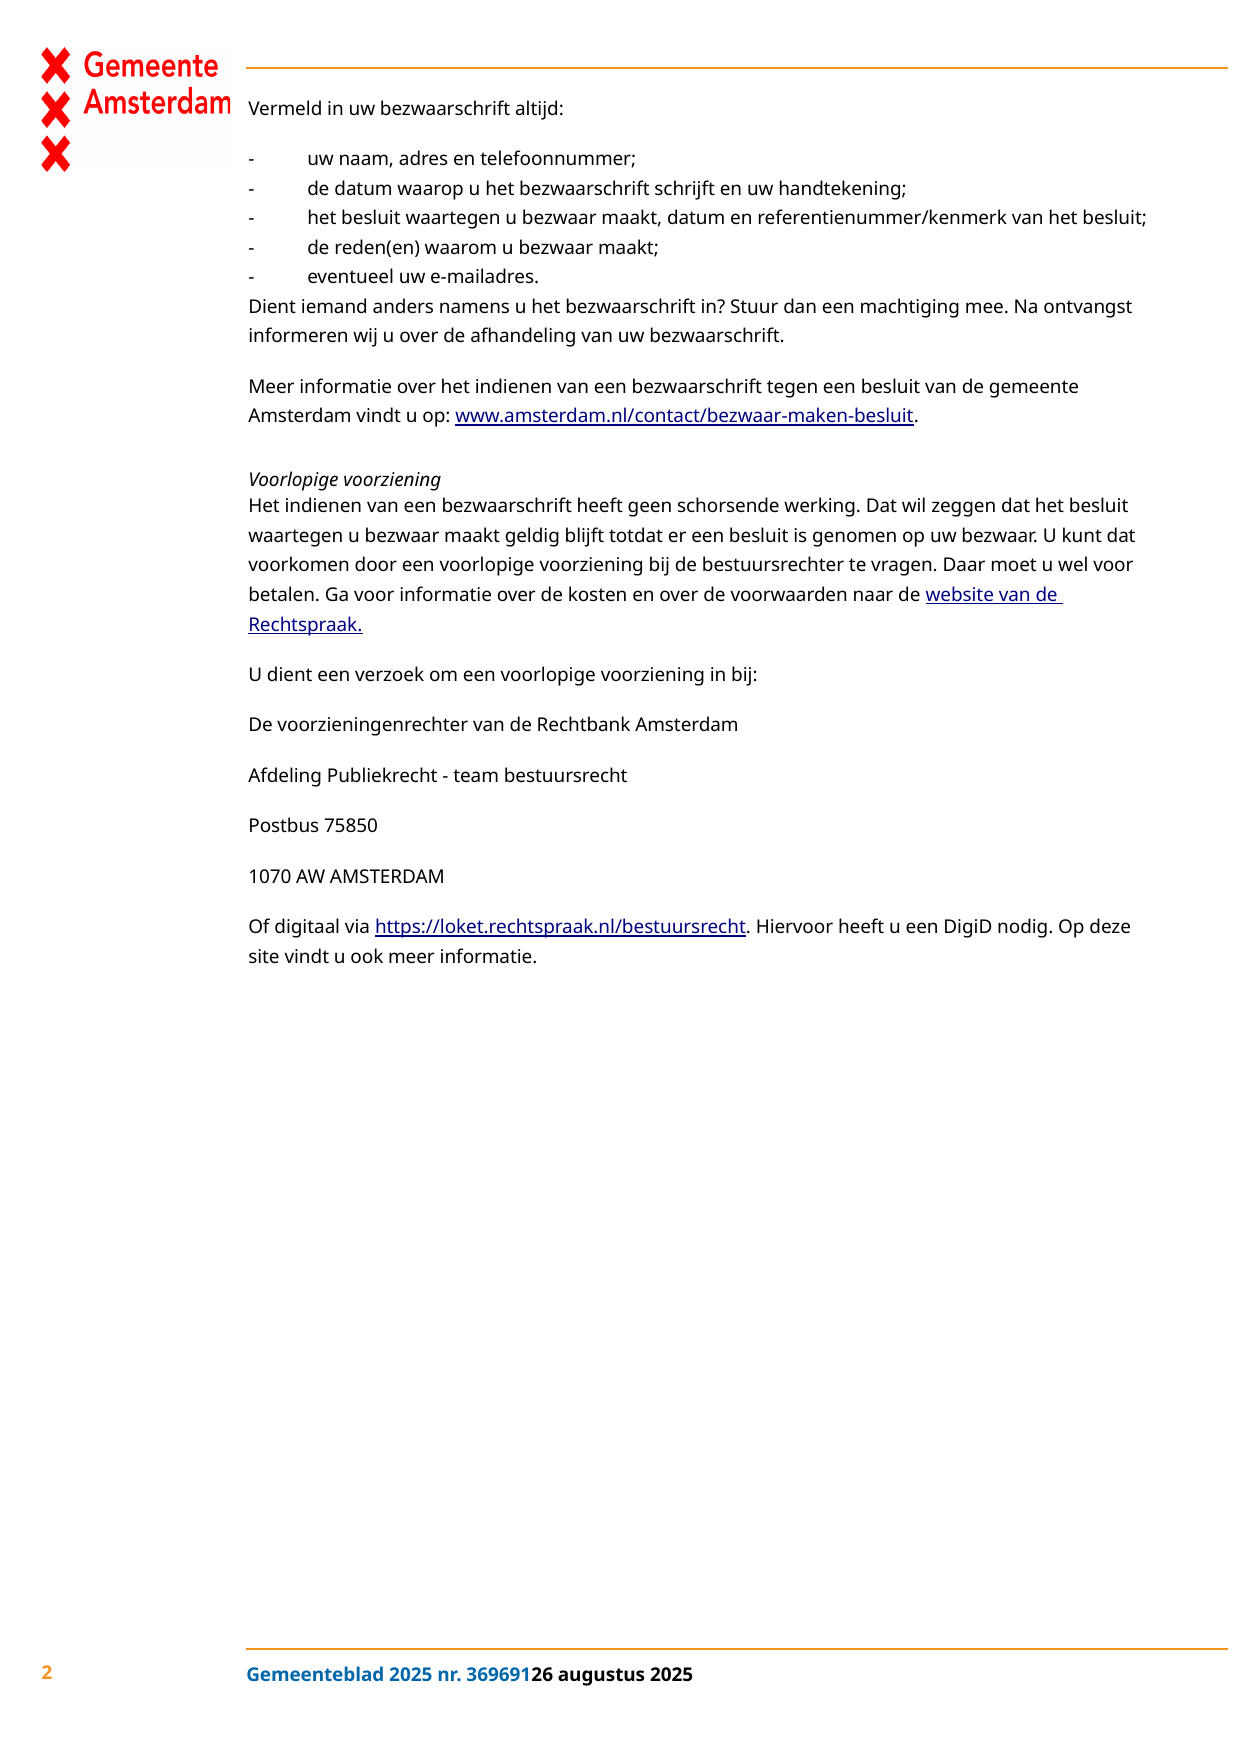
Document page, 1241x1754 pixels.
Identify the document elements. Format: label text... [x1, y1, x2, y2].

text Afdeling Publiekrecht - team bestuursrecht [248, 762, 1152, 788]
text Het indienen van een bezwaarschrift heeft geen schorsende werking. Dat wil zeggen dat het besluit waartegen u bezwaar maakt geldig blijft totdat er een besluit is genomen op uw bezwaar. U kunt dat voorkomen door een voorlopige voorziening bij de bestuursrechter te vragen. Daar moet u wel voor betalen. Ga voor informatie over de kosten en over de voorwaarden naar de website van de Rechtspraak. [248, 492, 1152, 636]
list eventueel uw e-mailadres. [248, 263, 1152, 289]
text Vermeld in uw bezwaarschrift altijd: [248, 95, 1152, 121]
picture [41, 47, 231, 172]
text 1070 AW AMSTERDAM [248, 863, 1152, 888]
list de datum waarop u het bezwaarschrift schrijft en uw handtekening; [248, 175, 1152, 201]
list uw naam, adres en telefoonnummer; [248, 145, 1152, 171]
list de reden(en) waarom u bezwaar maakt; [248, 234, 1152, 260]
text U dient een verzoek om een voorlopige voorziening in bij: [248, 661, 1152, 687]
text Voorlopige voorziening [248, 467, 1152, 492]
text Postbus 75850 [248, 812, 1152, 838]
text Of digitaal via https://loket.rechtspraak.nl/bestuursrecht. Hiervoor heeft u een DigiD nodig. Op deze site vindt u ook meer informatie. [248, 913, 1152, 968]
text Dient iemand anders namens u het bezwaarschrift in? Stuur dan een machtiging mee. Na ontvangst informeren wij u over de afhandeling van uw bezwaarschrift. [248, 293, 1152, 348]
text Meer informatie over het indienen van een bezwaarschrift tegen een besluit van de gemeente Amsterdam vindt u op: www.amsterdam.nl/contact/bezwaar-maken-besluit. [248, 373, 1152, 428]
list het besluit waartegen u bezwaar maakt, datum en referentienummer/kenmerk van het besluit; [248, 204, 1152, 230]
text De voorzieningenrechter van de Rechtbank Amsterdam [248, 712, 1152, 737]
